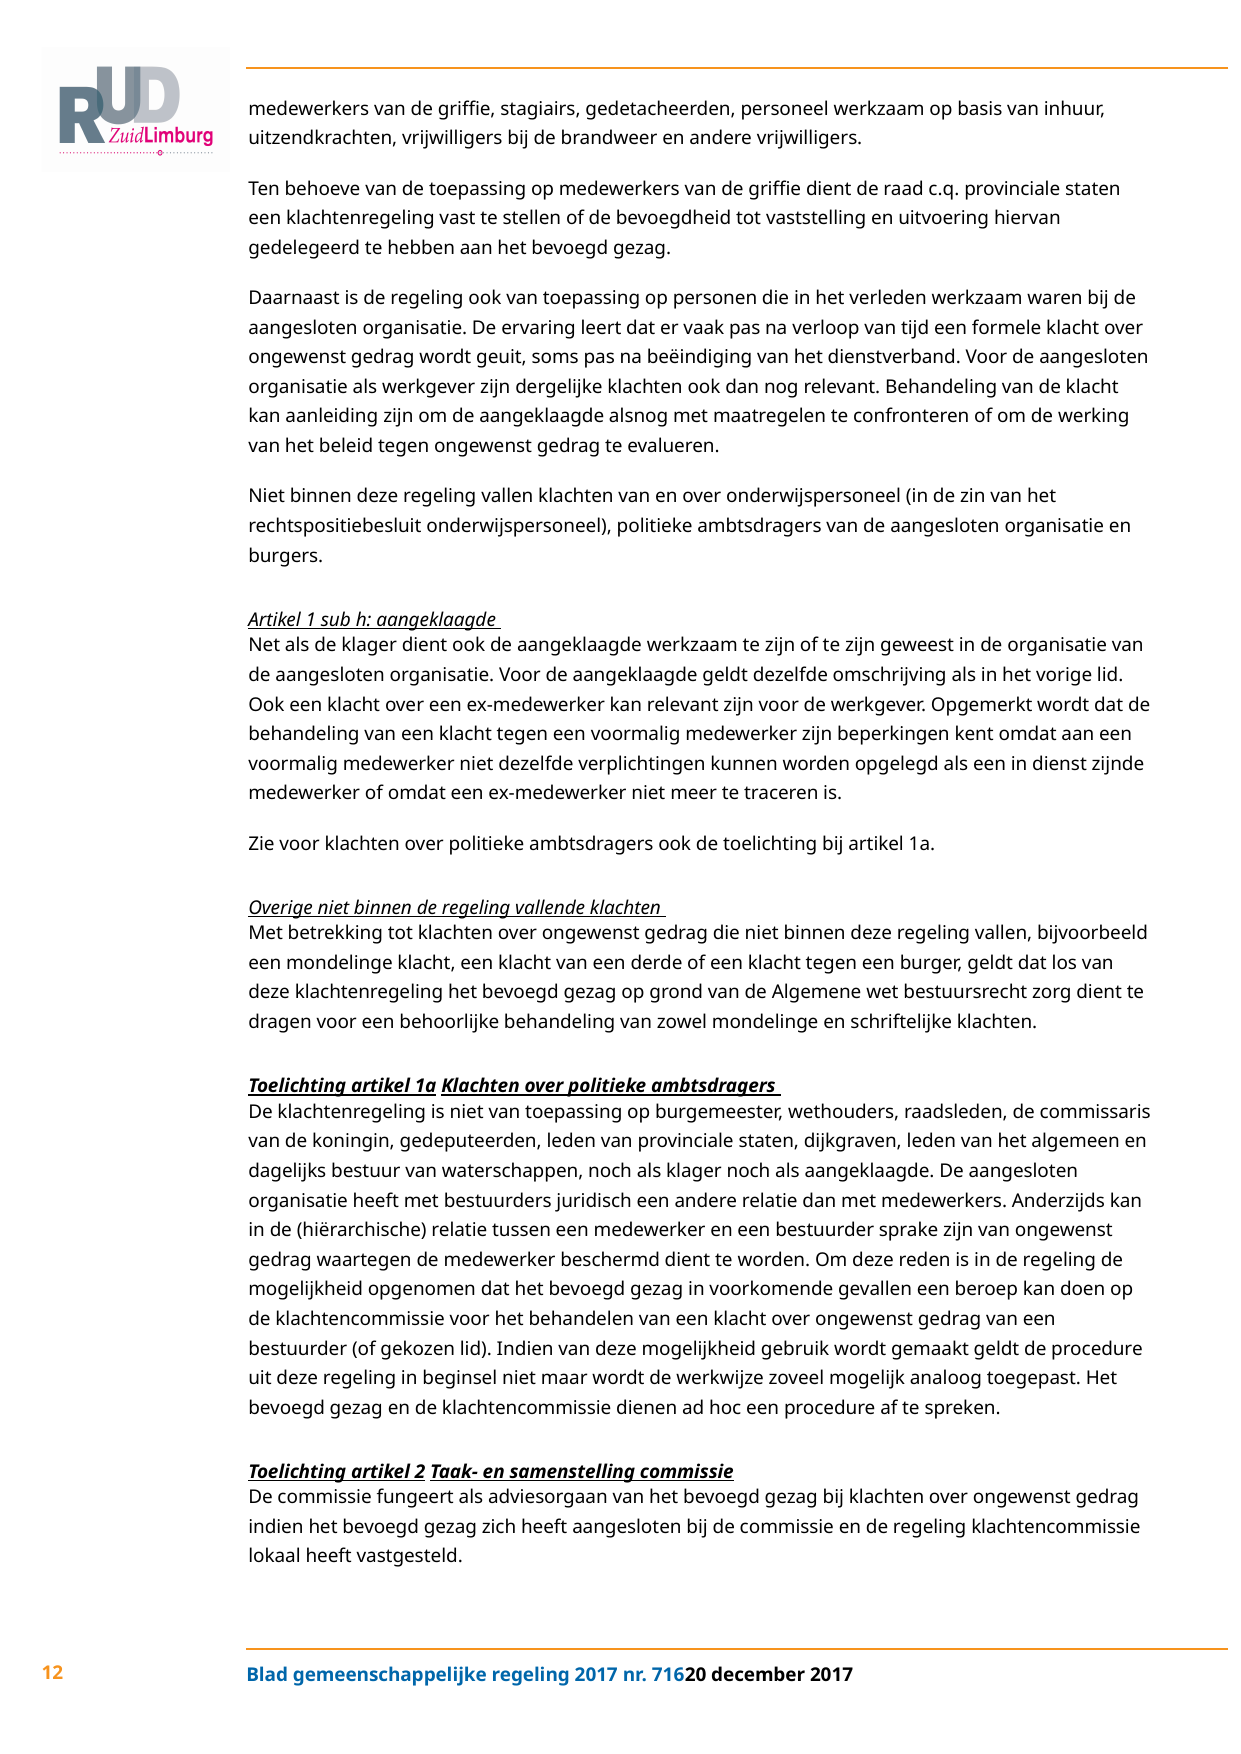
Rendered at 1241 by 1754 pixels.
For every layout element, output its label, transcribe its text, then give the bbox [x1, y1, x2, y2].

text De commissie fungeert als adviesorgaan van het bevoegd gezag bij klachten over ongewenst gedrag indien het bevoegd gezag zich heeft aangesloten bij de commissie en de regeling klachtencommissie lokaal heeft vastgesteld. [248, 1483, 1152, 1568]
text Niet binnen deze regeling vallen klachten van en over onderwijspersoneel (in de zin van het rechtspositiebesluit onderwijspersoneel), politieke ambtsdragers van de aangesloten organisatie en burgers. [248, 483, 1152, 568]
text Met betrekking tot klachten over ongewenst gedrag die niet binnen deze regeling vallen, bijvoorbeeld een mondelinge klacht, een klacht van een derde of een klacht tegen een burger, geldt dat los van deze klachtenregeling het bevoegd gezag op grond van de Algemene wet bestuursrecht zorg dient te dragen voor een behoorlijke behandeling van zowel mondelinge en schriftelijke klachten. [248, 919, 1152, 1034]
text Artikel 1 sub h: aangeklaagde [248, 606, 1152, 632]
picture [41, 47, 231, 172]
text Toelichting artikel 1a Klachten over politieke ambtsdragers [248, 1072, 1152, 1098]
text medewerkers van de griffie, stagiairs, gedetacheerden, personeel werkzaam op basis van inhuur, uitzendkrachten, vrijwilligers bij de brandweer en andere vrijwilligers. [248, 95, 1152, 150]
text Daarnaast is de regeling ook van toepassing op personen die in het verleden werkzaam waren bij de aangesloten organisatie. De ervaring leert dat er vaak pas na verloop van tijd een formele klacht over ongewenst gedrag wordt geuit, soms pas na beëindiging van het dienstverband. Voor de aangesloten organisatie als werkgever zijn dergelijke klachten ook dan nog relevant. Behandeling van de klacht kan aanleiding zijn om de aangeklaagde alsnog met maatregelen te confronteren of om de werking van het beleid tegen ongewenst gedrag te evalueren. [248, 284, 1152, 458]
text Toelichting artikel 2 Taak- en samenstelling commissie [248, 1458, 1152, 1483]
text De klachtenregeling is niet van toepassing op burgemeester, wethouders, raadsleden, de commissaris van de koningin, gedeputeerden, leden van provinciale staten, dijkgraven, leden van het algemeen en dagelijks bestuur van waterschappen, noch als klager noch als aangeklaagde. De aangesloten organisatie heeft met bestuurders juridisch een andere relatie dan met medewerkers. Anderzijds kan in de (hiërarchische) relatie tussen een medewerker en een bestuurder sprake zijn van ongewenst gedrag waartegen de medewerker beschermd dient te worden. Om deze reden is in de regeling de mogelijkheid opgenomen dat het bevoegd gezag in voorkomende gevallen een beroep kan doen op de klachtencommissie voor het behandelen van een klacht over ongewenst gedrag van een bestuurder (of gekozen lid). Indien van deze mogelijkheid gebruik wordt gemaakt geldt de procedure uit deze regeling in beginsel niet maar wordt de werkwijze zoveel mogelijk analoog toegepast. Het bevoegd gezag en de klachtencommissie dienen ad hoc een procedure af te spreken. [248, 1098, 1152, 1419]
text Overige niet binnen de regeling vallende klachten [248, 894, 1152, 919]
text Zie voor klachten over politieke ambtsdragers ook de toelichting bij artikel 1a. [248, 830, 1152, 856]
text Ten behoeve van de toepassing op medewerkers van de griffie dient de raad c.q. provinciale staten een klachtenregeling vast te stellen of de bevoegdheid tot vaststelling en uitvoering hiervan gedelegeerd te hebben aan het bevoegd gezag. [248, 175, 1152, 260]
text Net als de klager dient ook de aangeklaagde werkzaam te zijn of te zijn geweest in de organisatie van de aangesloten organisatie. Voor de aangeklaagde geldt dezelfde omschrijving als in het vorige lid. Ook een klacht over een ex-medewerker kan relevant zijn voor de werkgever. Opgemerkt wordt dat de behandeling van een klacht tegen een voormalig medewerker zijn beperkingen kent omdat aan een voormalig medewerker niet dezelfde verplichtingen kunnen worden opgelegd als een in dienst zijnde medewerker of omdat een ex-medewerker niet meer te traceren is. [248, 632, 1152, 805]
